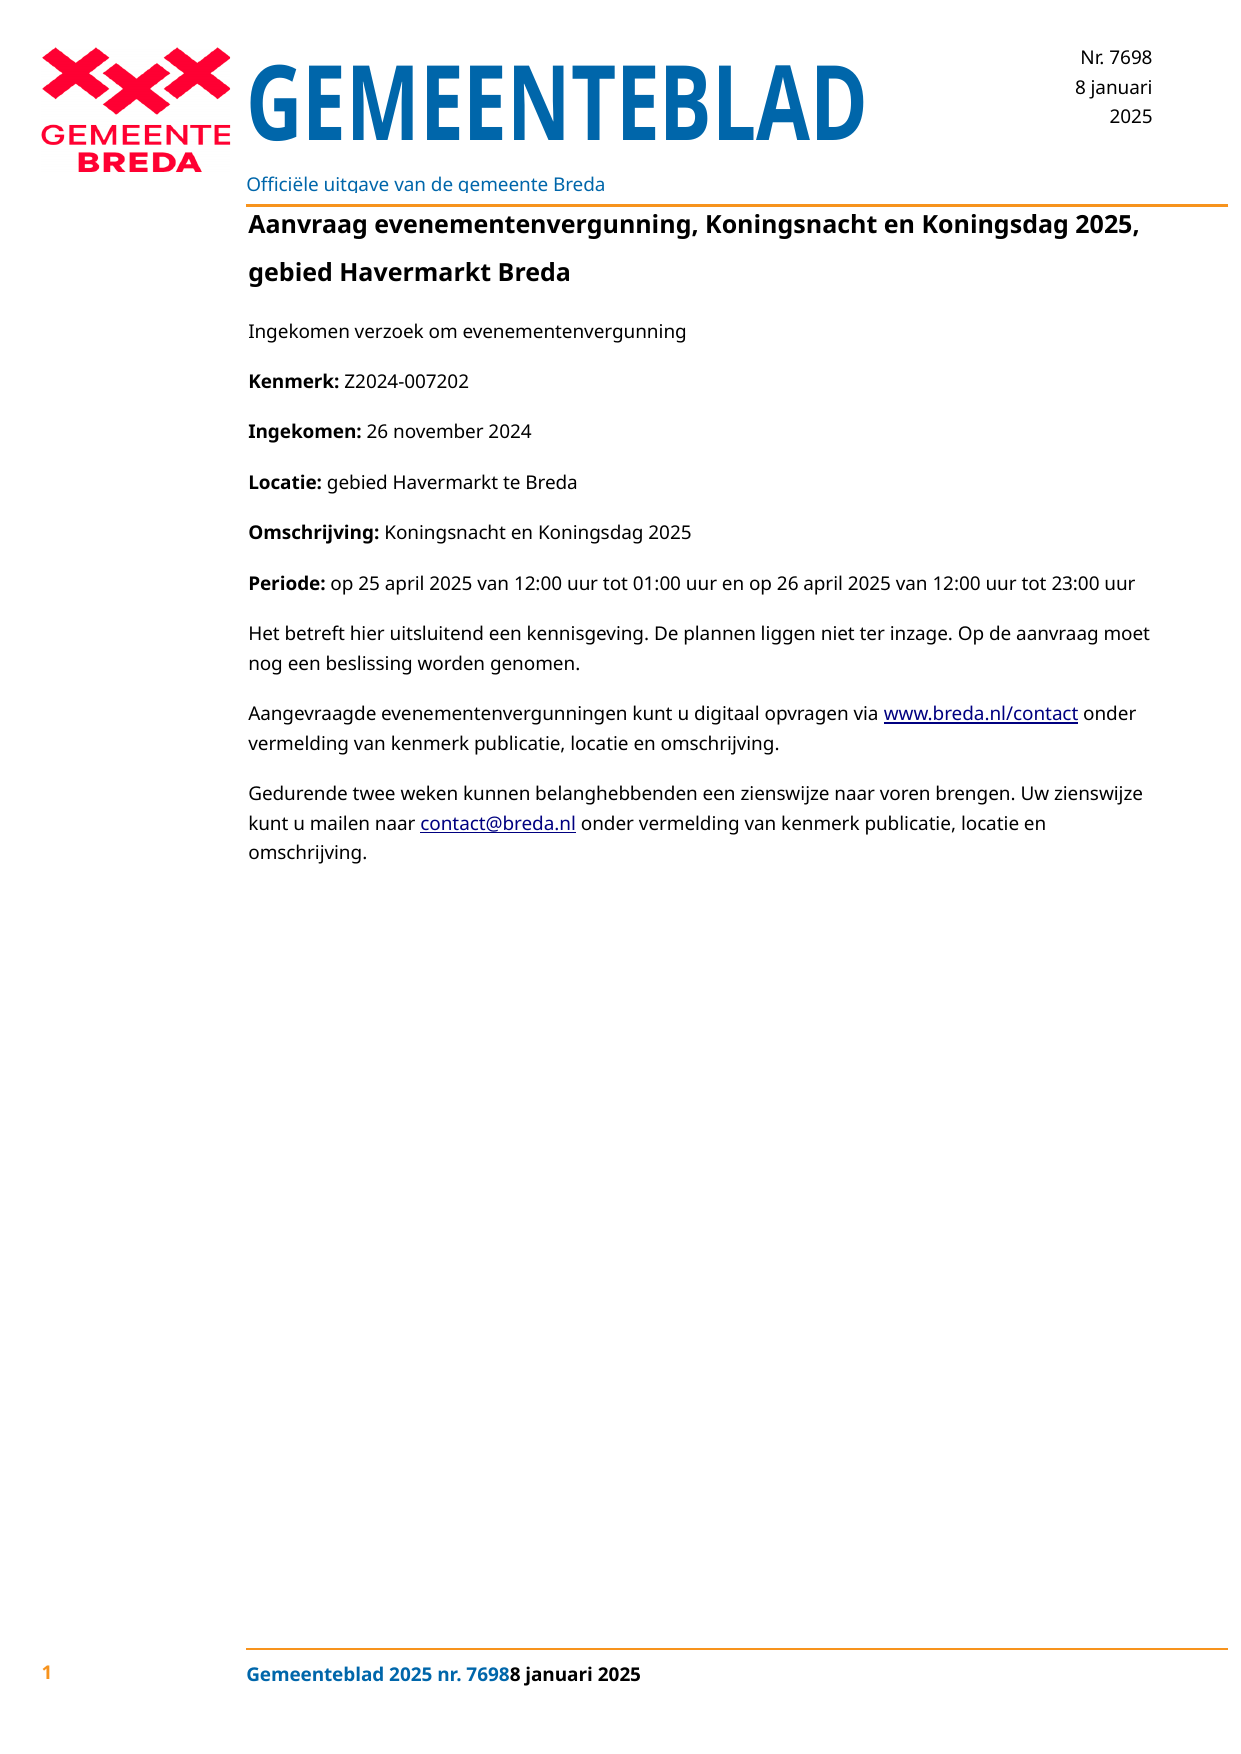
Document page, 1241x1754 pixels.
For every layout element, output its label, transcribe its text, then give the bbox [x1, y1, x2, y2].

text Aangevraagde evenementenvergunningen kunt u digitaal opvragen via www.breda.nl/contact onder vermelding van kenmerk publicatie, locatie en omschrijving. [248, 700, 1152, 756]
text Locatie: gebied Havermarkt te Breda [248, 469, 1152, 495]
text Ingekomen verzoek om evenementenvergunning [248, 318, 1152, 344]
text Ingekomen: 26 november 2024 [248, 419, 1152, 444]
text Gedurende twee weken kunnen belanghebbenden een zienswijze naar voren brengen. Uw zienswijze kunt u mailen naar contact@breda.nl onder vermelding van kenmerk publicatie, locatie en omschrijving. [248, 780, 1152, 865]
picture [41, 47, 231, 172]
text Aanvraag evenementenvergunning, Koningsnacht en Koningsdag 2025, gebied Havermarkt Breda [248, 207, 1152, 288]
text Kenmerk: Z2024-007202 [248, 368, 1152, 394]
text Het betreft hier uitsluitend een kennisgeving. De plannen liggen niet ter inzage. Op de aanvraag moet nog een beslissing worden genomen. [248, 620, 1152, 676]
text Omschrijving: Koningsnacht en Koningsdag 2025 [248, 519, 1152, 545]
text Periode: op 25 april 2025 van 12:00 uur tot 01:00 uur en op 26 april 2025 van 12:00 uur tot 23:00 uur [248, 570, 1152, 596]
